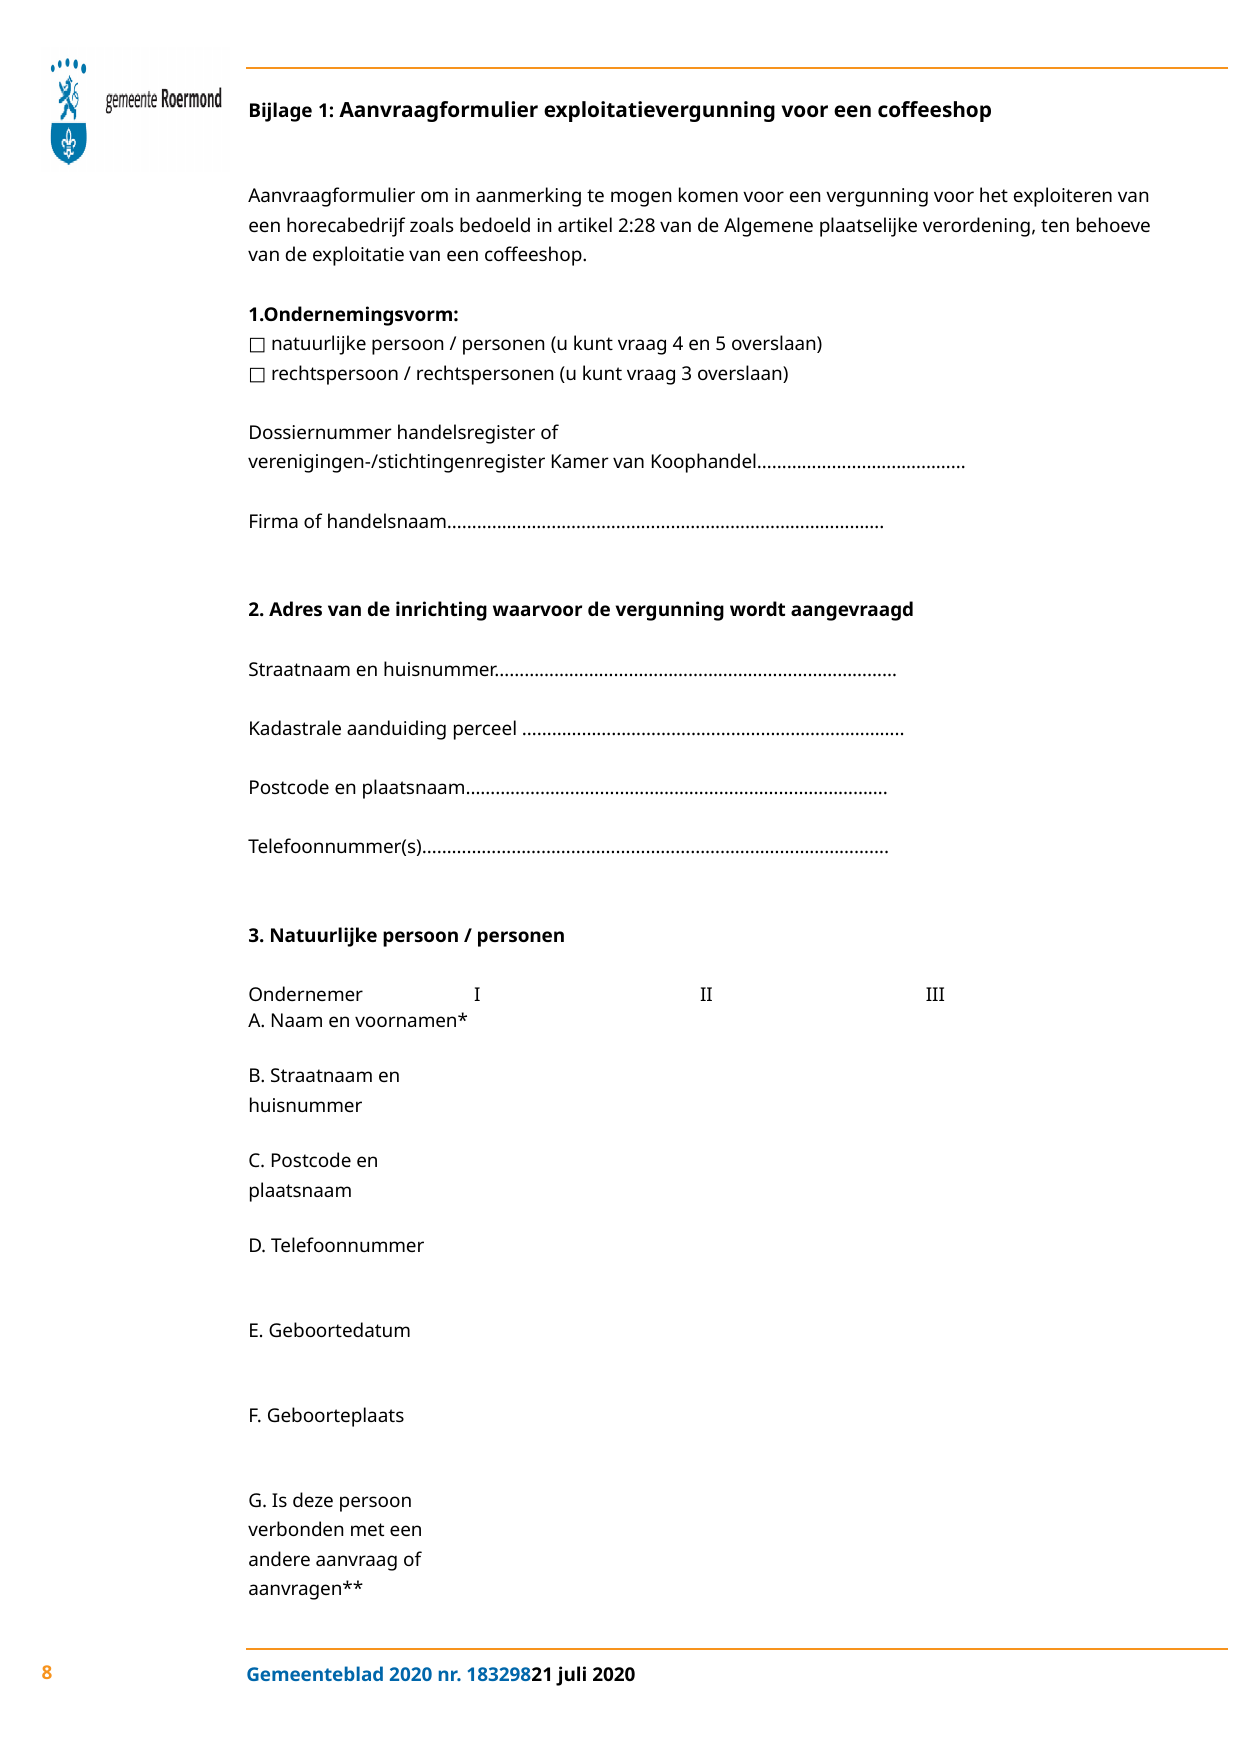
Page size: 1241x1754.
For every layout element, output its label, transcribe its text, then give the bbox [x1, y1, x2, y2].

text □ rechtspersoon / rechtspersonen (u kunt vraag 3 overslaan) [248, 360, 1152, 386]
table_cell D. Telefoonnummer [248, 1232, 474, 1317]
table_cell [700, 1402, 926, 1487]
text Firma of handelsnaam……………………………………………………………………………. [248, 508, 1152, 534]
table_cell [926, 1007, 1152, 1062]
text 3. Natuurlijke persoon / personen [248, 922, 1152, 948]
text Bijlage 1: Aanvraagformulier exploitatievergunning voor een coffeeshop [248, 95, 1152, 123]
table_cell [700, 1487, 926, 1601]
table_header II [700, 981, 926, 1007]
table_cell [700, 1147, 926, 1232]
text Telefoonnummer(s)…………………………………………………………………………………. [248, 833, 1152, 859]
table_cell [474, 1063, 700, 1147]
text 2. Adres van de inrichting waarvoor de vergunning wordt aangevraagd [248, 597, 1152, 622]
text 1.Ondernemingsvorm: [248, 301, 1152, 327]
table_cell [926, 1487, 1152, 1601]
text Aanvraagformulier om in aanmerking te mogen komen voor een vergunning voor het exploiteren van een horecabedrijf zoals bedoeld in artikel 2:28 van de Algemene plaatselijke verordening, ten behoeve van de exploitatie van een coffeeshop. [248, 182, 1152, 267]
table_cell A. Naam en voornamen* [248, 1007, 474, 1062]
table_header Ondernemer [248, 981, 474, 1007]
table_cell G. Is deze persoon verbonden met een andere aanvraag of aanvragen** [248, 1487, 474, 1601]
table_cell B. Straatnaam en huisnummer [248, 1063, 474, 1147]
text Straatnaam en huisnummer……………………………………………………………………… [248, 656, 1152, 682]
table_cell [474, 1232, 700, 1317]
text □ natuurlijke persoon / personen (u kunt vraag 4 en 5 overslaan) [248, 330, 1152, 356]
table_cell [474, 1402, 700, 1487]
table_cell [926, 1402, 1152, 1487]
table_header I [474, 981, 700, 1007]
table_cell [474, 1007, 700, 1062]
text Postcode en plaatsnaam…………………………………………………………………………. [248, 774, 1152, 800]
text Kadastrale aanduiding perceel ………………………………………………………………….. [248, 715, 1152, 741]
text Dossiernummer handelsregister of [248, 419, 1152, 445]
table_cell [700, 1232, 926, 1317]
table_cell [926, 1147, 1152, 1232]
table_cell E. Geboortedatum [248, 1317, 474, 1402]
table_cell C. Postcode en plaatsnaam [248, 1147, 474, 1232]
table_header III [926, 981, 1152, 1007]
text verenigingen-/stichtingenregister Kamer van Koophandel…………………………………… [248, 449, 1152, 474]
picture [41, 47, 231, 172]
table_cell [700, 1317, 926, 1402]
table_cell [700, 1007, 926, 1062]
table_cell [926, 1063, 1152, 1147]
table_cell [926, 1232, 1152, 1317]
table_cell F. Geboorteplaats [248, 1402, 474, 1487]
table_cell [700, 1063, 926, 1147]
table_cell [474, 1147, 700, 1232]
table_cell [474, 1317, 700, 1402]
table_cell [926, 1317, 1152, 1402]
table_cell [474, 1487, 700, 1601]
